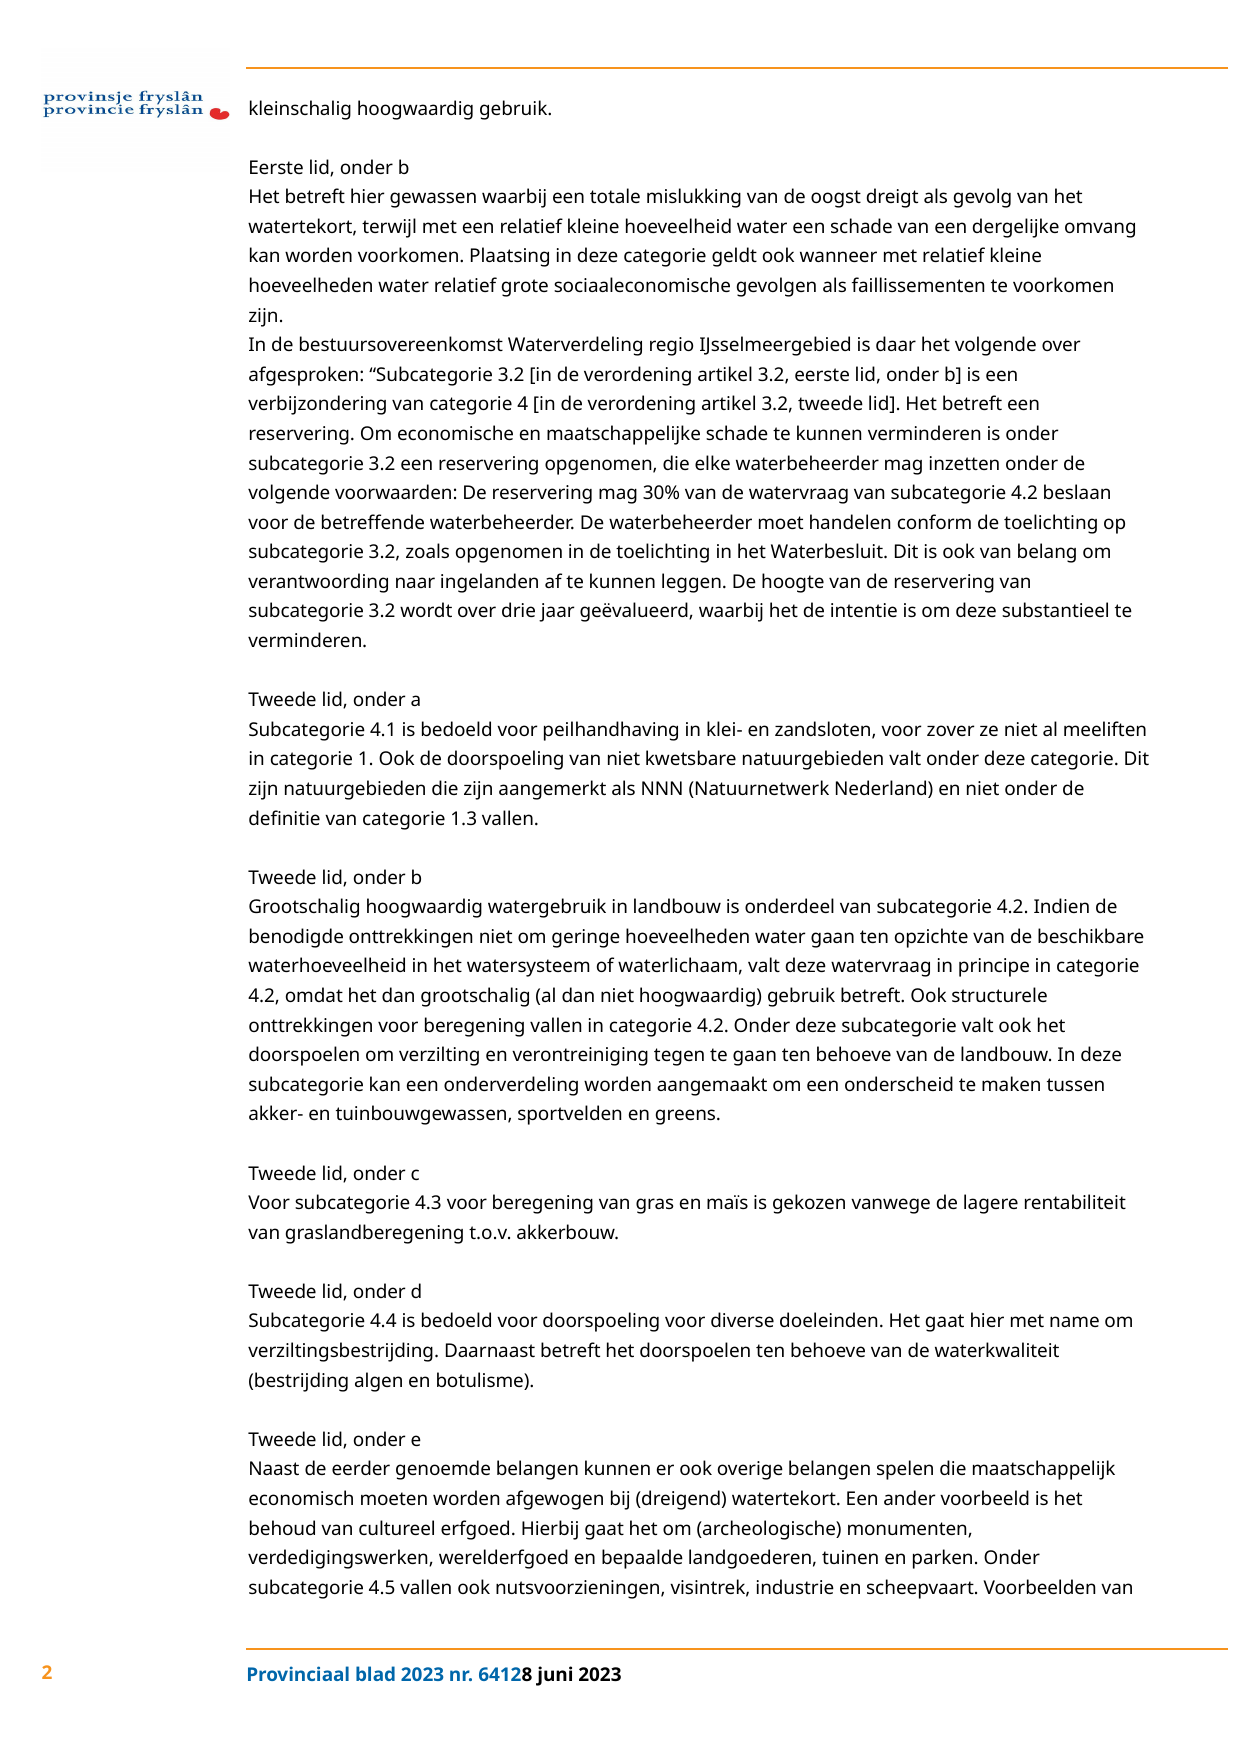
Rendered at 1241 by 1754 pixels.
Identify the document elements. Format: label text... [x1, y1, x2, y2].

text Eerste lid, onder b [248, 154, 1152, 180]
text Tweede lid, onder d [248, 1278, 1152, 1304]
text Het betreft hier gewassen waarbij een totale mislukking van de oogst dreigt als gevolg van het watertekort, terwijl met een relatief kleine hoeveelheid water een schade van een dergelijke omvang kan worden voorkomen. Plaatsing in deze categorie geldt ook wanneer met relatief kleine hoeveelheden water relatief grote sociaaleconomische gevolgen als faillissementen te voorkomen zijn. [248, 183, 1152, 328]
text Tweede lid, onder a [248, 686, 1152, 712]
text Naast de eerder genoemde belangen kunnen er ook overige belangen spelen die maatschappelijk economisch moeten worden afgewogen bij (dreigend) watertekort. Een ander voorbeeld is het behoud van cultureel erfgoed. Hierbij gaat het om (archeologische) monumenten, verdedigingswerken, werelderfgoed en bepaalde landgoederen, tuinen en parken. Onder subcategorie 4.5 vallen ook nutsvoorzieningen, visintrek, industrie en scheepvaart. Voorbeelden van [248, 1456, 1152, 1600]
text Tweede lid, onder e [248, 1426, 1152, 1452]
text Grootschalig hoogwaardig watergebruik in landbouw is onderdeel van subcategorie 4.2. Indien de benodigde onttrekkingen niet om geringe hoeveelheden water gaan ten opzichte van de beschikbare waterhoeveelheid in het watersysteem of waterlichaam, valt deze watervraag in principe in categorie 4.2, omdat het dan grootschalig (al dan niet hoogwaardig) gebruik betreft. Ook structurele onttrekkingen voor beregening vallen in categorie 4.2. Onder deze subcategorie valt ook het doorspoelen om verzilting en verontreiniging tegen te gaan ten behoeve van de landbouw. In deze subcategorie kan een onderverdeling worden aangemaakt om een onderscheid te maken tussen akker- en tuinbouwgewassen, sportvelden en greens. [248, 893, 1152, 1126]
text Subcategorie 4.4 is bedoeld voor doorspoeling voor diverse doeleinden. Het gaat hier met name om verziltingsbestrijding. Daarnaast betreft het doorspoelen ten behoeve van de waterkwaliteit (bestrijding algen en botulisme). [248, 1308, 1152, 1393]
text Subcategorie 4.1 is bedoeld voor peilhandhaving in klei- en zandsloten, voor zover ze niet al meeliften in categorie 1. Ook de doorspoeling van niet kwetsbare natuurgebieden valt onder deze categorie. Dit zijn natuurgebieden die zijn aangemerkt als NNN (Natuurnetwerk Nederland) en niet onder de definitie van categorie 1.3 vallen. [248, 716, 1152, 831]
text Tweede lid, onder b [248, 864, 1152, 890]
text kleinschalig hoogwaardig gebruik. [248, 95, 1152, 121]
text In de bestuursovereenkomst Waterverdeling regio IJsselmeergebied is daar het volgende over afgesproken: “Subcategorie 3.2 [in de verordening artikel 3.2, eerste lid, onder b] is een verbijzondering van categorie 4 [in de verordening artikel 3.2, tweede lid]. Het betreft een reservering. Om economische en maatschappelijke schade te kunnen verminderen is onder subcategorie 3.2 een reservering opgenomen, die elke waterbeheerder mag inzetten onder de volgende voorwaarden: De reservering mag 30% van de watervraag van subcategorie 4.2 beslaan voor de betreffende waterbeheerder. De waterbeheerder moet handelen conform de toelichting op subcategorie 3.2, zoals opgenomen in de toelichting in het Waterbesluit. Dit is ook van belang om verantwoording naar ingelanden af te kunnen leggen. De hoogte van de reservering van subcategorie 3.2 wordt over drie jaar geëvalueerd, waarbij het de intentie is om deze substantieel te verminderen. [248, 331, 1152, 653]
text Voor subcategorie 4.3 voor beregening van gras en maïs is gekozen vanwege de lagere rentabiliteit van graslandberegening t.o.v. akkerbouw. [248, 1189, 1152, 1245]
text Tweede lid, onder c [248, 1160, 1152, 1186]
picture [41, 47, 231, 172]
